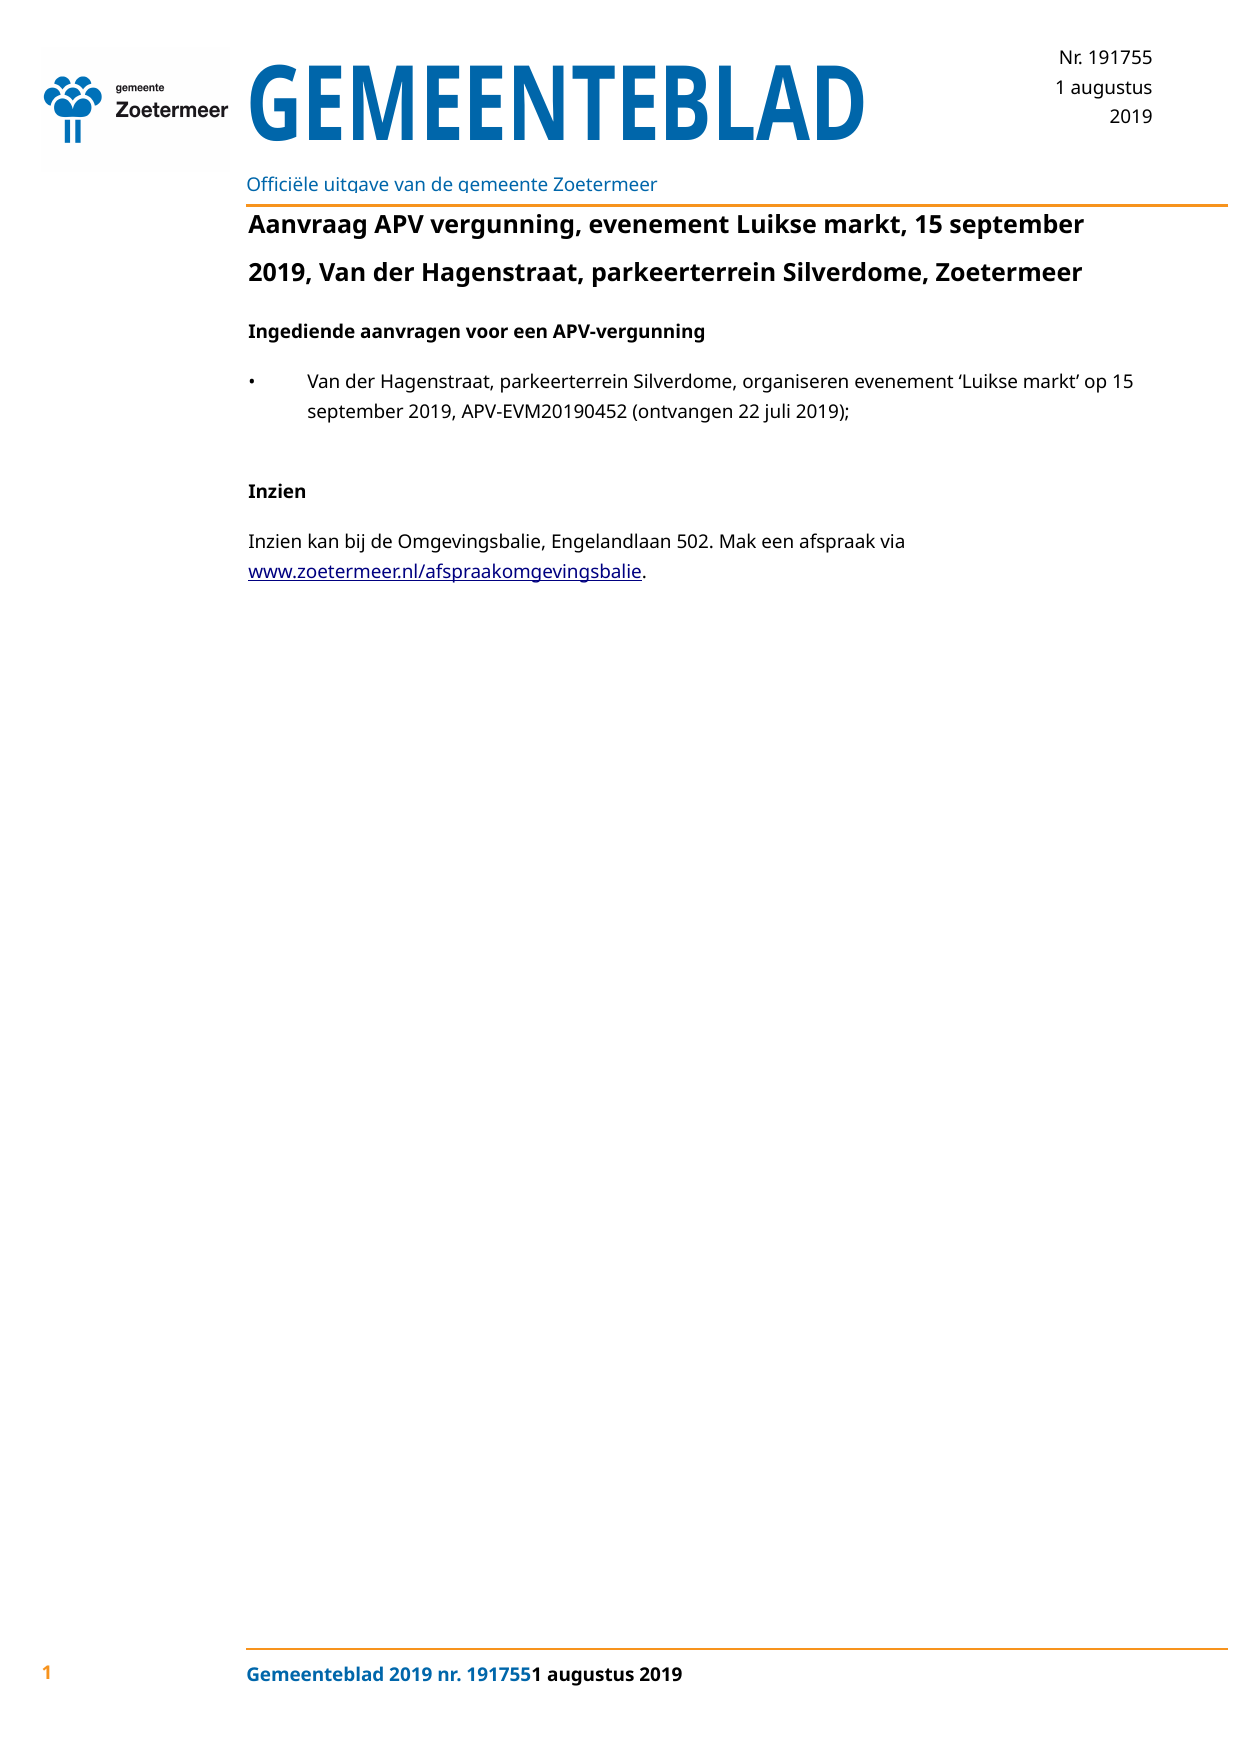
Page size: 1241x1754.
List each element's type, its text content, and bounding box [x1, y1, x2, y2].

text Inzien kan bij de Omgevingsbalie, Engelandlaan 502. Mak een afspraak via www.zoetermeer.nl/afspraakomgevingsbalie. [248, 528, 1152, 584]
text Ingediende aanvragen voor een APV-vergunning [248, 318, 1152, 344]
list Van der Hagenstraat, parkeerterrein Silverdome, organiseren evenement ‘Luikse markt’ op 15 september 2019, APV-EVM20190452 (ontvangen 22 juli 2019); [248, 368, 1152, 424]
text Aanvraag APV vergunning, evenement Luikse markt, 15 september 2019, Van der Hagenstraat, parkeerterrein Silverdome, Zoetermeer [248, 207, 1152, 288]
picture [41, 47, 231, 172]
text Inzien [248, 478, 1152, 504]
